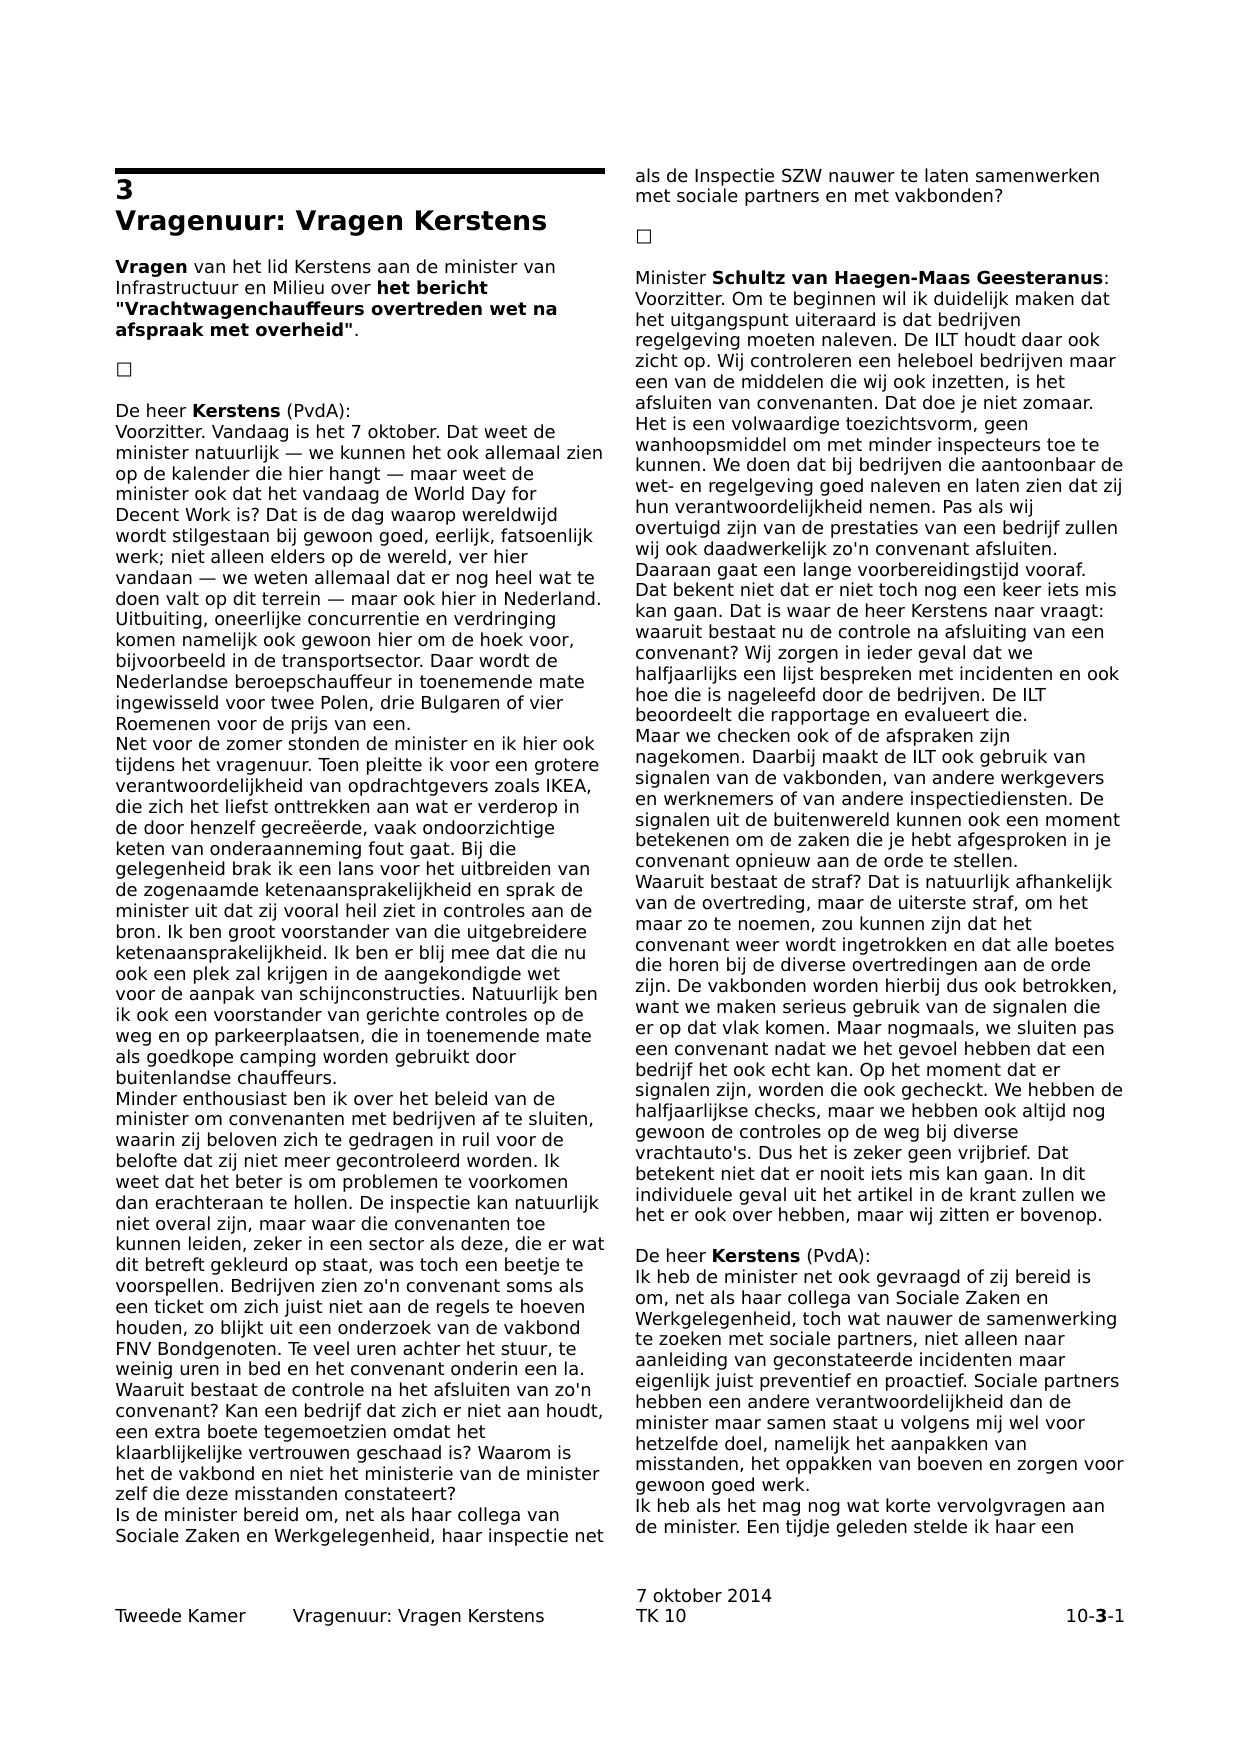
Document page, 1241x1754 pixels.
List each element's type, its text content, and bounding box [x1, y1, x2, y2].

title 3 Vragenuur: Vragen Kerstens [115, 174, 605, 237]
text Vragen van het lid Kerstens aan de minister van Infrastructuur en Milieu over het bericht "Vrachtwagenchauffeurs overtreden wet na afspraak met overheid". [115, 257, 605, 340]
text als de Inspectie SZW nauwer te laten samenwerken met sociale partners en met vakbonden? [635, 165, 1125, 207]
text Is de minister bereid om, net als haar collega van Sociale Zaken en Werkgelegenheid, haar inspectie net [115, 1505, 605, 1547]
text Net voor de zomer stonden de minister en ik hier ook tijdens het vragenuur. Toen pleitte ik voor een grotere verantwoordelijkheid van opdrachtgevers zoals IKEA, die zich het liefst onttrekken aan wat er verderop in de door henzelf gecreëerde, vaak ondoorzichtige keten van onderaanneming fout gaat. Bij die gelegenheid brak ik een lans voor het uitbreiden van de zogenaamde ketenaansprakelijkheid en sprak de minister uit dat zij vooral heil ziet in controles aan de bron. Ik ben groot voorstander van die uitgebreidere ketenaansprakelijkheid. Ik ben er blij mee dat die nu ook een plek zal krijgen in de aangekondigde wet voor de aanpak van schijnconstructies. Natuurlijk ben ik ook een voorstander van gerichte controles op de weg en op parkeerplaatsen, die in toenemende mate als goedkope camping worden gebruikt door buitenlandse chauffeurs. [115, 734, 605, 1088]
text Ik heb als het mag nog wat korte vervolgvragen aan de minister. Een tijdje geleden stelde ik haar een [635, 1496, 1125, 1537]
text Dat bekent niet dat er niet toch nog een keer iets mis kan gaan. Dat is waar de heer Kerstens naar vraagt: waaruit bestaat nu de controle na afsluiting van een convenant? Wij zorgen in ieder geval dat we halfjaarlijks een lijst bespreken met incidenten en ook hoe die is nageleefd door de bedrijven. De ILT beoordeelt die rapportage en evalueert die. [635, 580, 1125, 726]
text Minister Schultz van Haegen-Maas Geesteranus: [635, 268, 1125, 288]
text De heer Kerstens (PvdA): [115, 401, 605, 422]
text Voorzitter. Om te beginnen wil ik duidelijk maken dat het uitgangspunt uiteraard is dat bedrijven regelgeving moeten naleven. De ILT houdt daar ook zicht op. Wij controleren een heleboel bedrijven maar een van de middelen die wij ook inzetten, is het afsluiten van convenanten. Dat doe je niet zomaar. Het is een volwaardige toezichtsvorm, geen wanhoopsmiddel om met minder inspecteurs toe te kunnen. We doen dat bij bedrijven die aantoonbaar de wet- en regelgeving goed naleven en laten zien dat zij hun verantwoordelijkheid nemen. Pas als wij overtuigd zijn van de prestaties van een bedrijf zullen wij ook daadwerkelijk zo'n convenant afsluiten. Daaraan gaat een lange voorbereidingstijd vooraf. [635, 288, 1125, 580]
text ⬜ [635, 227, 1125, 248]
text Ik heb de minister net ook gevraagd of zij bereid is om, net als haar collega van Sociale Zaken en Werkgelegenheid, toch wat nauwer de samenwerking te zoeken met sociale partners, niet alleen naar aanleiding van geconstateerde incidenten maar eigenlijk juist preventief en proactief. Sociale partners hebben een andere verantwoordelijkheid dan de minister maar samen staat u volgens mij wel voor hetzelfde doel, namelijk het aanpakken van misstanden, het oppakken van boeven en zorgen voor gewoon goed werk. [635, 1267, 1125, 1496]
text ⬜ [115, 360, 605, 381]
text De heer Kerstens (PvdA): [635, 1246, 1125, 1267]
text Voorzitter. Vandaag is het 7 oktober. Dat weet de minister natuurlijk — we kunnen het ook allemaal zien op de kalender die hier hangt — maar weet de minister ook dat het vandaag de World Day for Decent Work is? Dat is de dag waarop wereldwijd wordt stilgestaan bij gewoon goed, eerlijk, fatsoenlijk werk; niet alleen elders op de wereld, ver hier vandaan — we weten allemaal dat er nog heel wat te doen valt op dit terrein — maar ook hier in Nederland. Uitbuiting, oneerlijke concurrentie en verdringing komen namelijk ook gewoon hier om de hoek voor, bijvoorbeeld in de transportsector. Daar wordt de Nederlandse beroepschauffeur in toenemende mate ingewisseld voor twee Polen, drie Bulgaren of vier Roemenen voor de prijs van een. [115, 422, 605, 734]
text Minder enthousiast ben ik over het beleid van de minister om convenanten met bedrijven af te sluiten, waarin zij beloven zich te gedragen in ruil voor de belofte dat zij niet meer gecontroleerd worden. Ik weet dat het beter is om problemen te voorkomen dan erachteraan te hollen. De inspectie kan natuurlijk niet overal zijn, maar waar die convenanten toe kunnen leiden, zeker in een sector als deze, die er wat dit betreft gekleurd op staat, was toch een beetje te voorspellen. Bedrijven zien zo'n convenant soms als een ticket om zich juist niet aan de regels te hoeven houden, zo blijkt uit een onderzoek van de vakbond FNV Bondgenoten. Te veel uren achter het stuur, te weinig uren in bed en het convenant onderin een la. Waaruit bestaat de controle na het afsluiten van zo'n convenant? Kan een bedrijf dat zich er niet aan houdt, een extra boete tegemoetzien omdat het klaarblijkelijke vertrouwen geschaad is? Waarom is het de vakbond en niet het ministerie van de minister zelf die deze misstanden constateert? [115, 1088, 605, 1505]
text Waaruit bestaat de straf? Dat is natuurlijk afhankelijk van de overtreding, maar de uiterste straf, om het maar zo te noemen, zou kunnen zijn dat het convenant weer wordt ingetrokken en dat alle boetes die horen bij de diverse overtredingen aan de orde zijn. De vakbonden worden hierbij dus ook betrokken, want we maken serieus gebruik van de signalen die er op dat vlak komen. Maar nogmaals, we sluiten pas een convenant nadat we het gevoel hebben dat een bedrijf het ook echt kan. Op het moment dat er signalen zijn, worden die ook gecheckt. We hebben de halfjaarlijkse checks, maar we hebben ook altijd nog gewoon de controles op de weg bij diverse vrachtauto's. Dus het is zeker geen vrijbrief. Dat betekent niet dat er nooit iets mis kan gaan. In dit individuele geval uit het artikel in de krant zullen we het er ook over hebben, maar wij zitten er bovenop. [635, 872, 1125, 1226]
text Maar we checken ook of de afspraken zijn nagekomen. Daarbij maakt de ILT ook gebruik van signalen van de vakbonden, van andere werkgevers en werknemers of van andere inspectiediensten. De signalen uit de buitenwereld kunnen ook een moment betekenen om de zaken die je hebt afgesproken in je convenant opnieuw aan de orde te stellen. [635, 726, 1125, 872]
